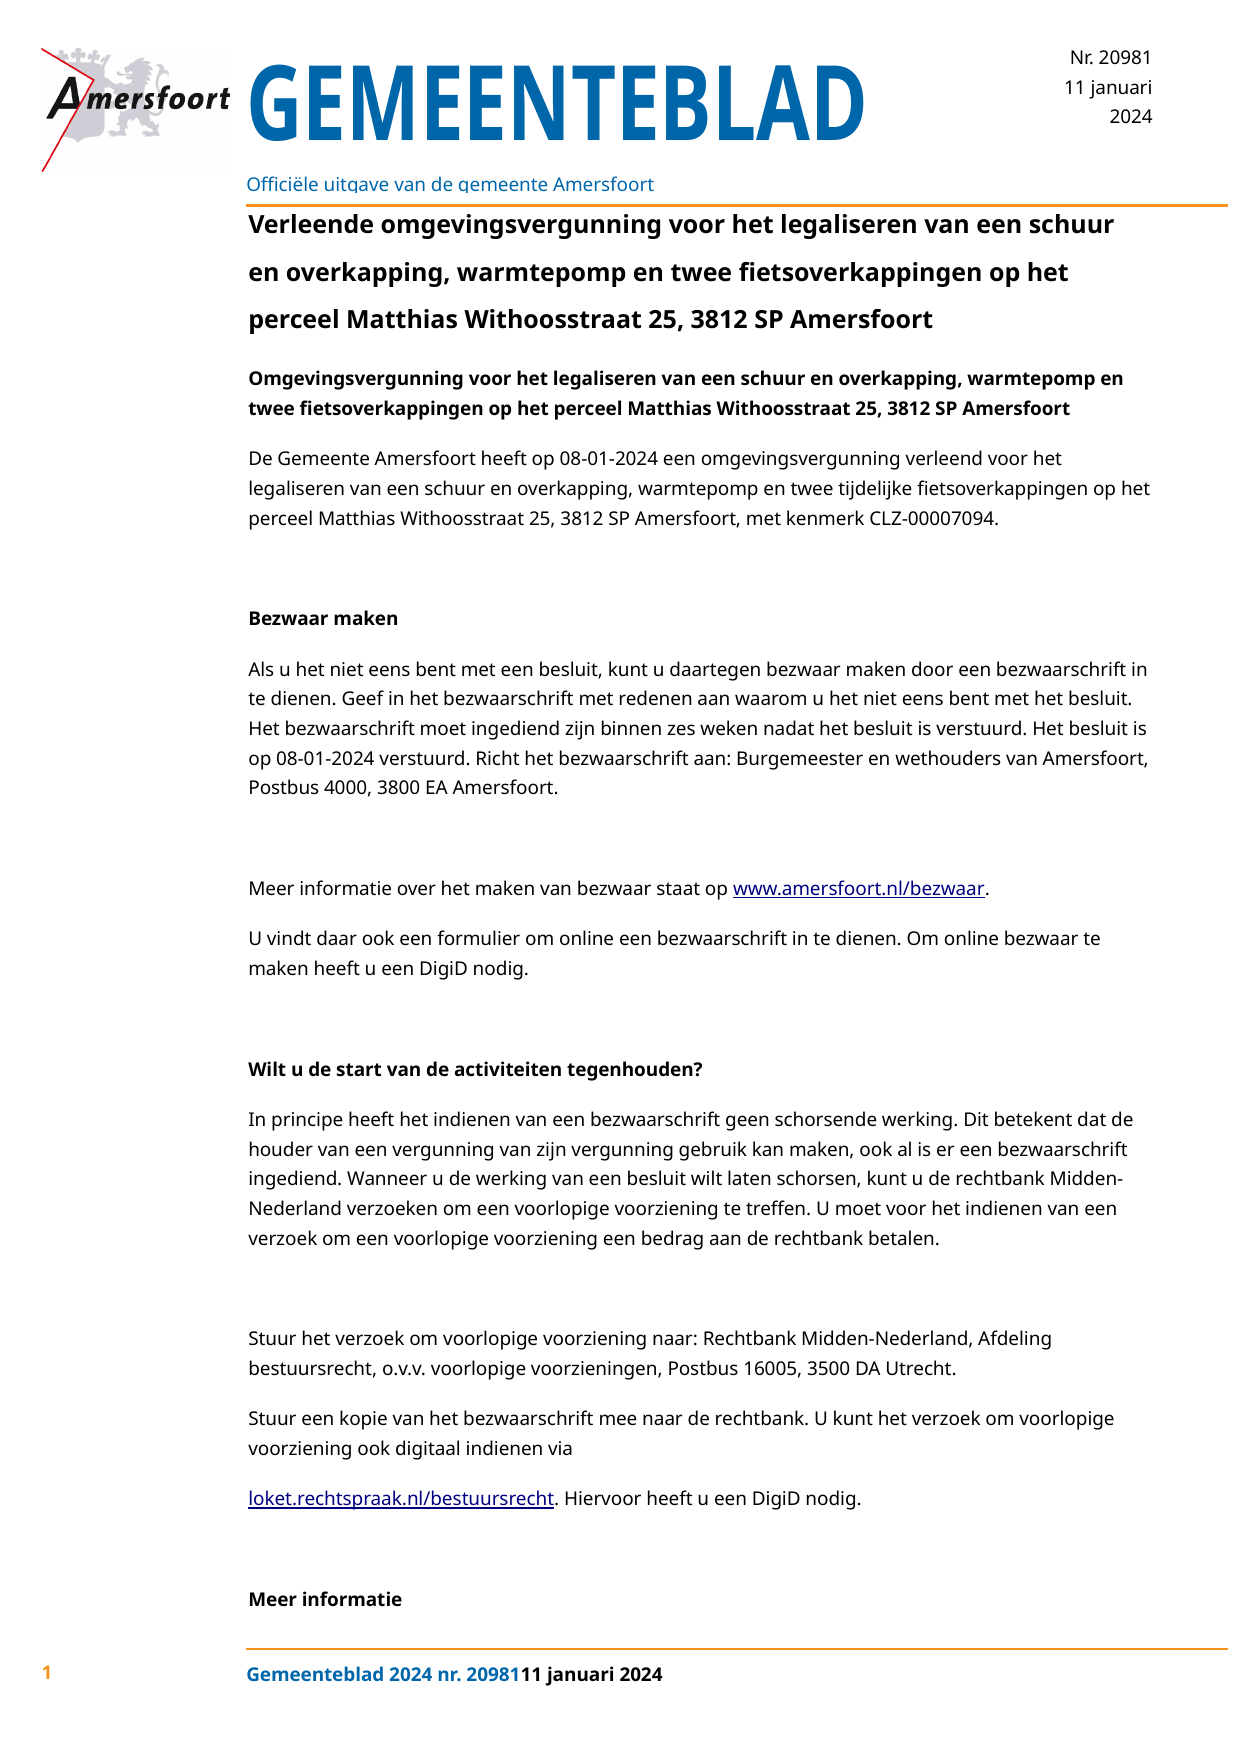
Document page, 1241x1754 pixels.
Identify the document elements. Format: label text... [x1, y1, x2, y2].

text Als u het niet eens bent met een besluit, kunt u daartegen bezwaar maken door een bezwaarschrift in te dienen. Geef in het bezwaarschrift met redenen aan waarom u het niet eens bent met het besluit. Het bezwaarschrift moet ingediend zijn binnen zes weken nadat het besluit is verstuurd. Het besluit is op 08-01-2024 verstuurd. Richt het bezwaarschrift aan: Burgemeester en wethouders van Amersfoort, Postbus 4000, 3800 EA Amersfoort. [248, 656, 1152, 800]
text Stuur een kopie van het bezwaarschrift mee naar de rechtbank. U kunt het verzoek om voorlopige voorziening ook digitaal indienen via [248, 1406, 1152, 1461]
text Wilt u de start van de activiteiten tegenhouden? [248, 1056, 1152, 1082]
text loket.rechtspraak.nl/bestuursrecht. Hiervoor heeft u een DigiD nodig. [248, 1486, 1152, 1511]
text De Gemeente Amersfoort heeft op 08-01-2024 een omgevingsvergunning verleend voor het legaliseren van een schuur en overkapping, warmtepomp en twee tijdelijke fietsoverkappingen op het perceel Matthias Withoosstraat 25, 3812 SP Amersfoort, met kenmerk CLZ-00007094. [248, 446, 1152, 530]
text Stuur het verzoek om voorlopige voorziening naar: Rechtbank Midden-Nederland, Afdeling bestuursrecht, o.v.v. voorlopige voorzieningen, Postbus 16005, 3500 DA Utrecht. [248, 1326, 1152, 1381]
text In principe heeft het indienen van een bezwaarschrift geen schorsende werking. Dit betekent dat de houder van een vergunning van zijn vergunning gebruik kan maken, ook al is er een bezwaarschrift ingediend. Wanneer u de werking van een besluit wilt laten schorsen, kunt u de rechtbank Midden-Nederland verzoeken om een voorlopige voorziening te treffen. U moet voor het indienen van een verzoek om een voorlopige voorziening een bedrag aan de rechtbank betalen. [248, 1106, 1152, 1250]
text Verleende omgevingsvergunning voor het legaliseren van een schuur en overkapping, warmtepomp en twee fietsoverkappingen op het perceel Matthias Withoosstraat 25, 3812 SP Amersfoort [248, 207, 1152, 336]
text U vindt daar ook een formulier om online een bezwaarschrift in te dienen. Om online bezwaar te maken heeft u een DigiD nodig. [248, 926, 1152, 981]
picture [41, 47, 231, 172]
text Bezwaar maken [248, 606, 1152, 631]
text Meer informatie [248, 1586, 1152, 1612]
text Meer informatie over het maken van bezwaar staat op www.amersfoort.nl/bezwaar. [248, 875, 1152, 901]
text Omgevingsvergunning voor het legaliseren van een schuur en overkapping, warmtepomp en twee fietsoverkappingen op het perceel Matthias Withoosstraat 25, 3812 SP Amersfoort [248, 366, 1152, 421]
